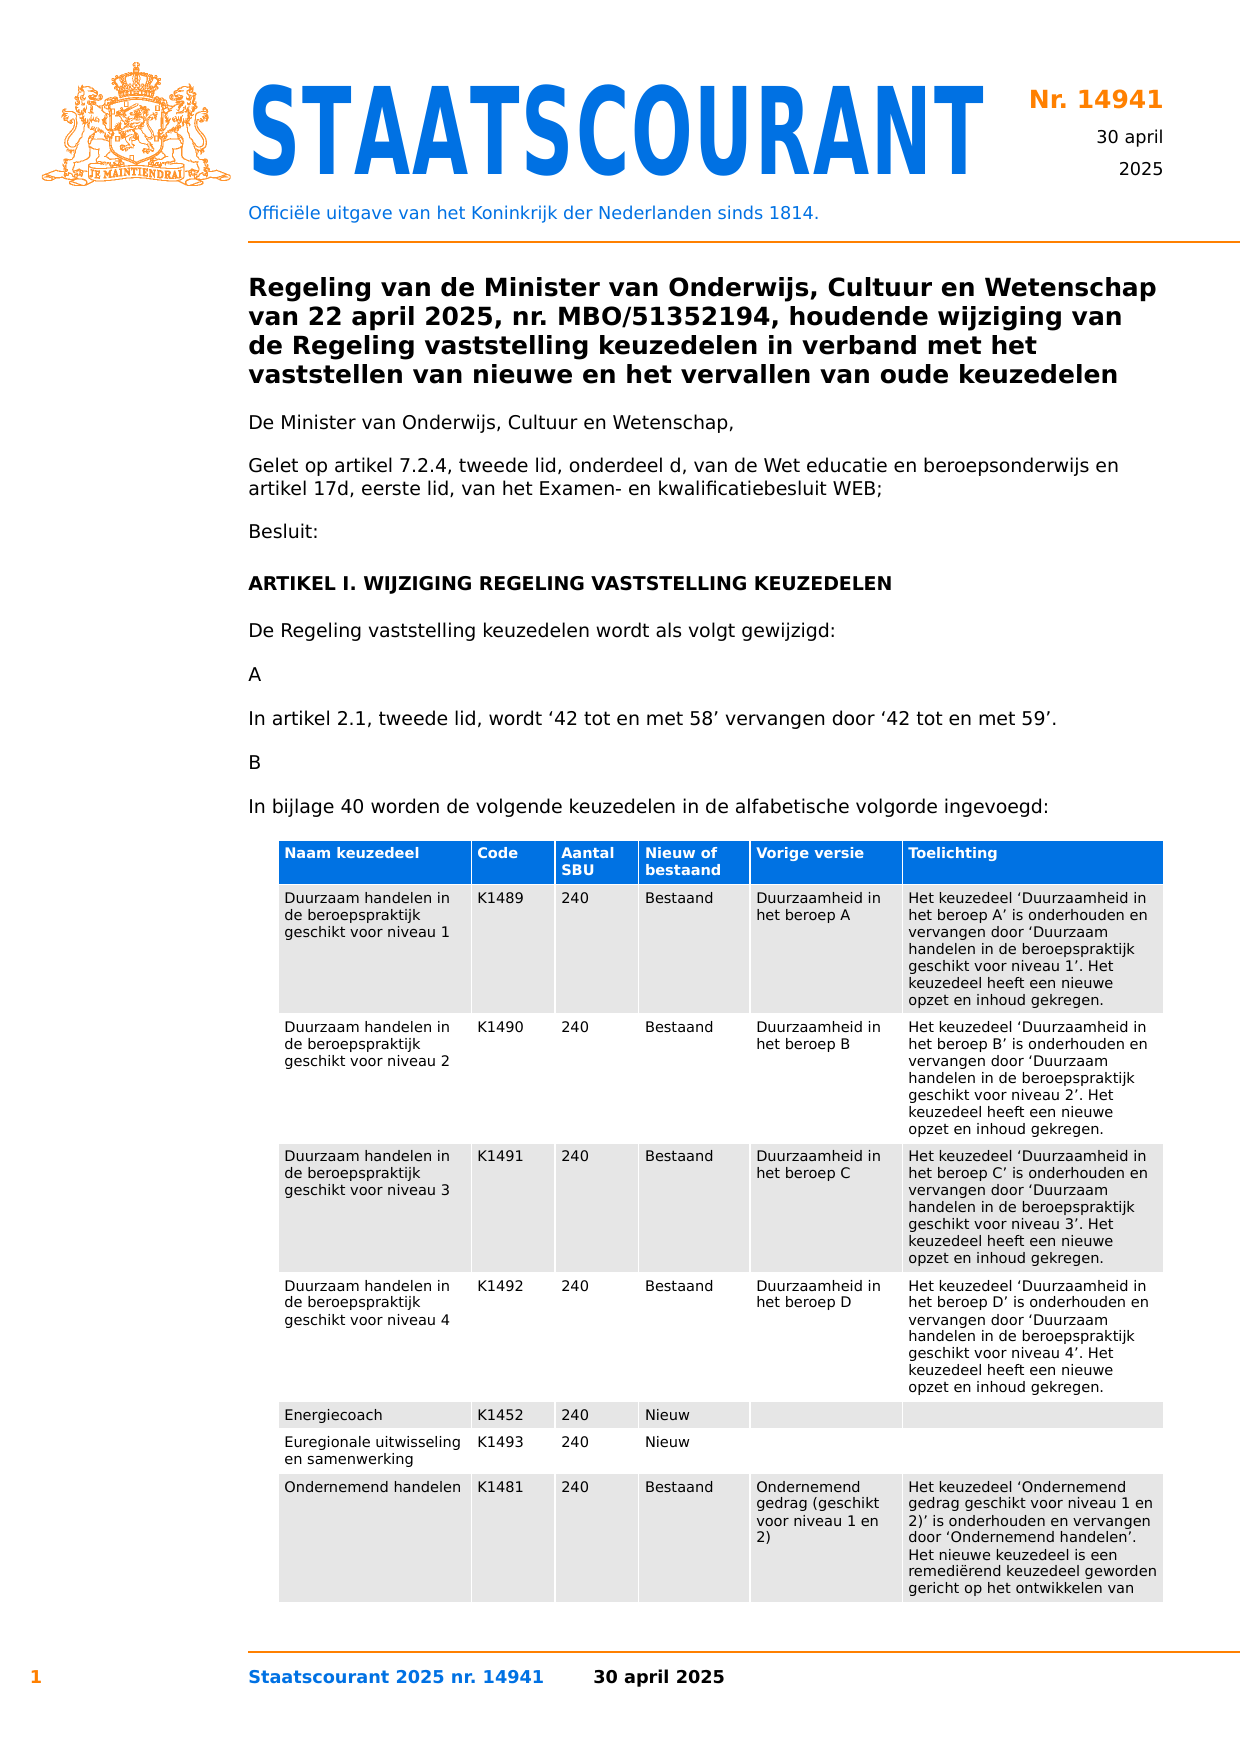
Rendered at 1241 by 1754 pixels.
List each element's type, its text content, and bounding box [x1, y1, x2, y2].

table_header Naam keuzedeel [279, 841, 471, 884]
picture [41, 62, 231, 186]
table_header Code [472, 841, 554, 884]
table_cell K1492 [472, 1273, 554, 1401]
table_cell Duurzaamheid in het beroep B [751, 1014, 902, 1142]
table_cell 240 [556, 885, 638, 1013]
subtitle ARTIKEL I. WIJZIGING REGELING VASTSTELLING KEUZEDELEN [248, 573, 1163, 595]
text Gelet op artikel 7.2.4, tweede lid, onderdeel d, van de Wet educatie en beroepsonderwijs en artikel 17d, eerste lid, van het Examen- en kwalificatiebesluit WEB; [248, 455, 1163, 499]
table_cell Nieuw [639, 1429, 749, 1473]
table_cell Duurzaamheid in het beroep C [751, 1144, 902, 1272]
table_cell Ondernemend handelen [279, 1474, 471, 1602]
table_cell 240 [556, 1273, 638, 1401]
table_cell Het keuzedeel ‘Ondernemend gedrag geschikt voor niveau 1 en 2)’ is onderhouden en vervangen door ‘Ondernemend handelen’. Het nieuwe keuzedeel is een remediërend keuzedeel geworden gericht op het ontwikkelen van [903, 1474, 1163, 1602]
table_cell 240 [556, 1144, 638, 1272]
table_cell 240 [556, 1402, 638, 1428]
table_cell Nieuw [639, 1402, 749, 1428]
table_cell 2025 [998, 153, 1240, 203]
table_cell Duurzaam handelen in de beroepspraktijk geschikt voor niveau 4 [279, 1273, 471, 1401]
table_cell [751, 1429, 902, 1473]
table_cell 240 [556, 1014, 638, 1142]
text B [248, 752, 1163, 774]
table_header Nieuw of bestaand [639, 841, 749, 884]
table_cell [751, 1402, 902, 1428]
text A [248, 664, 1163, 686]
table_cell Bestaand [639, 1144, 749, 1272]
table_cell Het keuzedeel ‘Duurzaamheid in het beroep A’ is onderhouden en vervangen door ‘Duurzaam handelen in de beroepspraktijk geschikt voor niveau 1’. Het keuzedeel heeft een nieuwe opzet en inhoud gekregen. [903, 885, 1163, 1013]
table_cell Bestaand [639, 1273, 749, 1401]
table_cell Bestaand [639, 1474, 749, 1602]
table_cell Energiecoach [279, 1402, 471, 1428]
table_cell 30 april [998, 121, 1240, 153]
table_cell Bestaand [639, 1014, 749, 1142]
table_header Toelichting [903, 841, 1163, 884]
table_cell Duurzaamheid in het beroep A [751, 885, 902, 1013]
text De Regeling vaststelling keuzedelen wordt als volgt gewijzigd: [248, 620, 1163, 642]
table_cell Duurzaam handelen in de beroepspraktijk geschikt voor niveau 1 [279, 885, 471, 1013]
table_cell Het keuzedeel ‘Duurzaamheid in het beroep C’ is onderhouden en vervangen door ‘Duurzaam handelen in de beroepspraktijk geschikt voor niveau 3’. Het keuzedeel heeft een nieuwe opzet en inhoud gekregen. [903, 1144, 1163, 1272]
table_cell Bestaand [639, 885, 749, 1013]
text De Minister van Onderwijs, Cultuur en Wetenschap, [248, 412, 1163, 433]
table_cell Euregionale uitwisseling en samenwerking [279, 1429, 471, 1473]
table_cell K1489 [472, 885, 554, 1013]
table_cell [903, 1402, 1163, 1428]
table_cell K1452 [472, 1402, 554, 1428]
subtitle Regeling van de Minister van Onderwijs, Cultuur en Wetenschap van 22 april 2025, nr. MBO/51352194, houdende wijziging van de Regeling vaststelling keuzedelen in verband met het vaststellen van nieuwe en het vervallen van oude keuzedelen [248, 273, 1163, 390]
text In artikel 2.1, tweede lid, wordt ‘42 tot en met 58’ vervangen door ‘42 tot en met 59’. [248, 708, 1163, 730]
table_header Nr. 14941 [998, 62, 1240, 121]
table_cell Officiële uitgave van het Koninkrijk der Nederlanden sinds 1814. [248, 203, 1240, 241]
table_cell K1491 [472, 1144, 554, 1272]
table_cell K1493 [472, 1429, 554, 1473]
table_header STAATSCOURANT [248, 62, 998, 203]
table_cell [903, 1429, 1163, 1473]
table_cell Het keuzedeel ‘Duurzaamheid in het beroep D’ is onderhouden en vervangen door ‘Duurzaam handelen in de beroepspraktijk geschikt voor niveau 4’. Het keuzedeel heeft een nieuwe opzet en inhoud gekregen. [903, 1273, 1163, 1401]
table_cell Ondernemend gedrag (geschikt voor niveau 1 en 2) [751, 1474, 902, 1602]
table_cell 240 [556, 1429, 638, 1473]
table_cell Duurzaam handelen in de beroepspraktijk geschikt voor niveau 3 [279, 1144, 471, 1272]
table_cell Duurzaam handelen in de beroepspraktijk geschikt voor niveau 2 [279, 1014, 471, 1142]
text Besluit: [248, 521, 1163, 543]
table_header Vorige versie [751, 841, 902, 884]
text In bijlage 40 worden de volgende keuzedelen in de alfabetische volgorde ingevoegd: [248, 796, 1163, 818]
table_header Aantal SBU [556, 841, 638, 884]
table_cell K1490 [472, 1014, 554, 1142]
table_cell Het keuzedeel ‘Duurzaamheid in het beroep B’ is onderhouden en vervangen door ‘Duurzaam handelen in de beroepspraktijk geschikt voor niveau 2’. Het keuzedeel heeft een nieuwe opzet en inhoud gekregen. [903, 1014, 1163, 1142]
table_cell 240 [556, 1474, 638, 1602]
table_cell Duurzaamheid in het beroep D [751, 1273, 902, 1401]
table_header [25, 62, 248, 241]
table_cell K1481 [472, 1474, 554, 1602]
